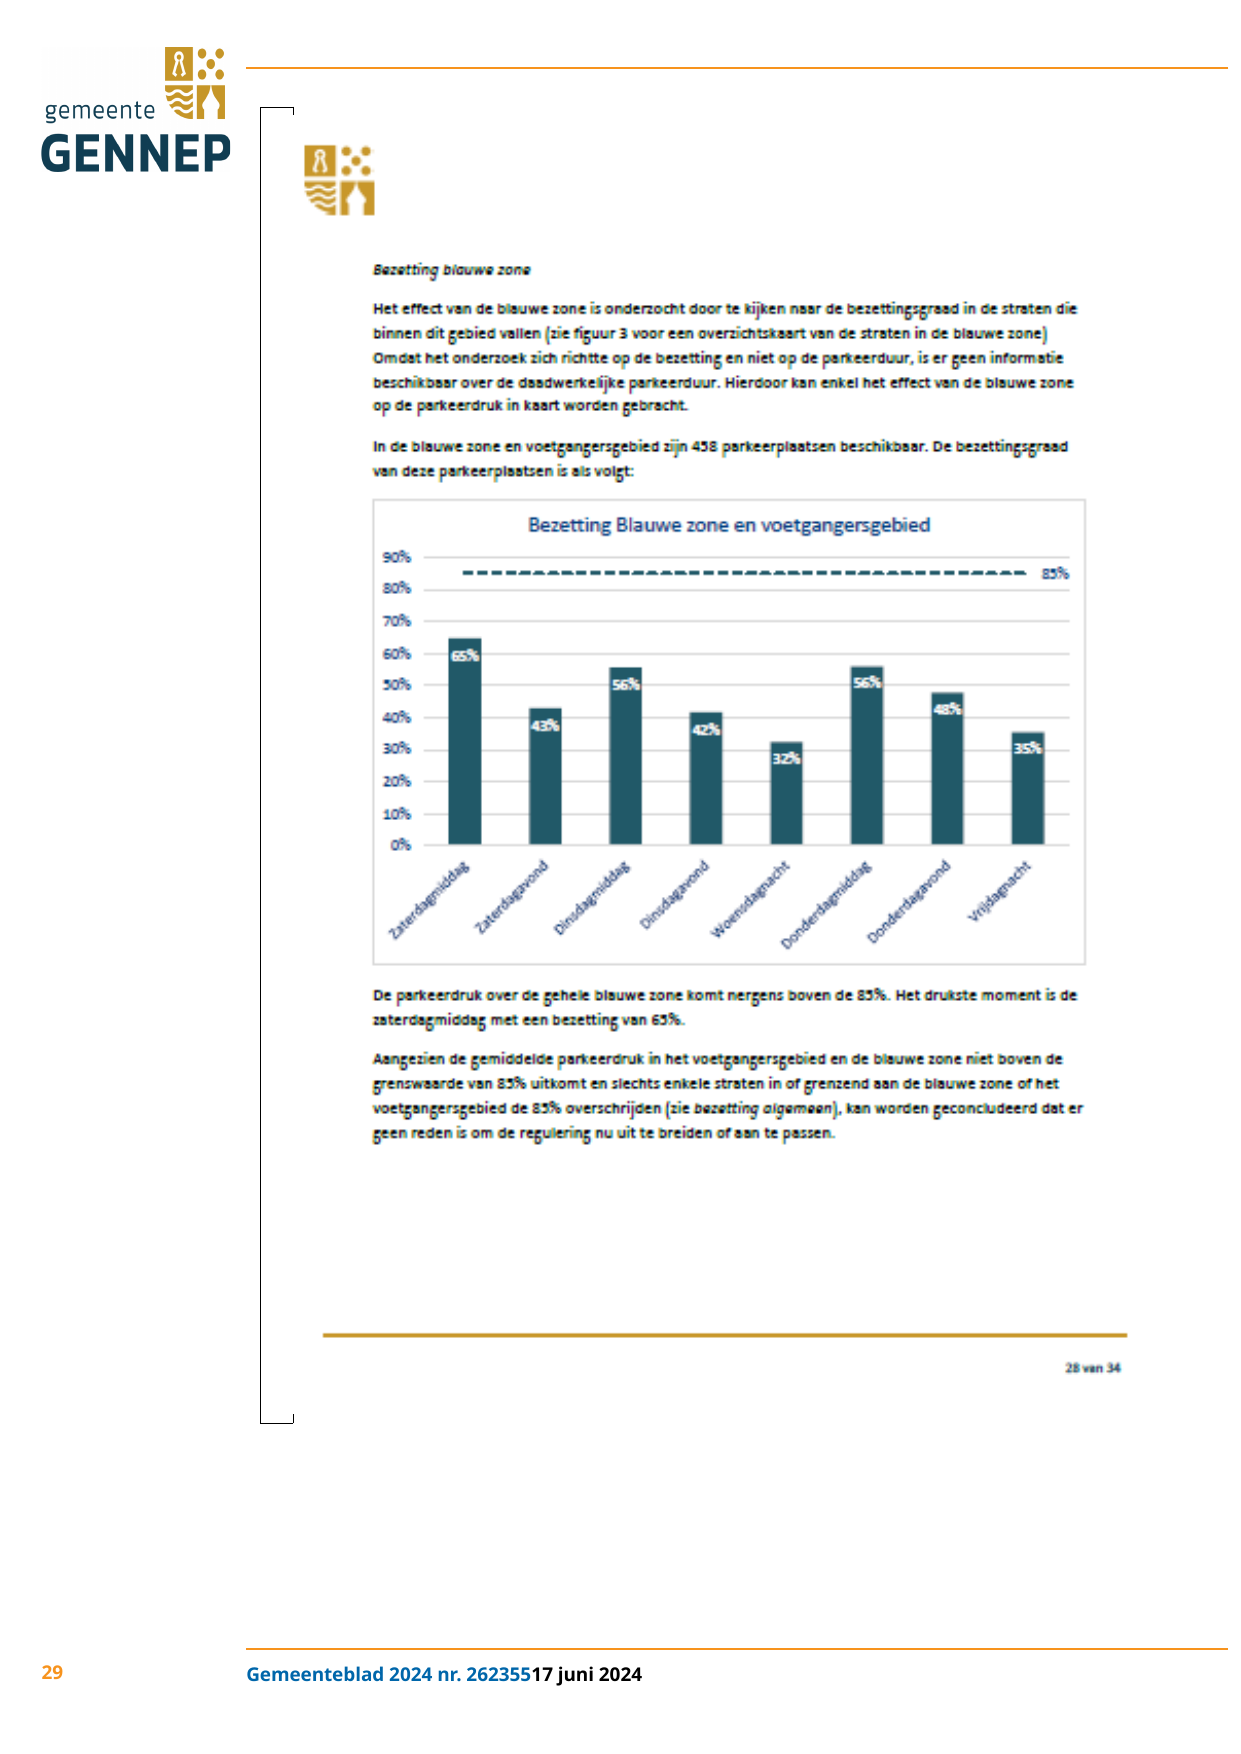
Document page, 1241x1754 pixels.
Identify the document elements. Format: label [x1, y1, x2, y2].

picture [41, 47, 231, 172]
picture [268, 115, 1173, 1414]
